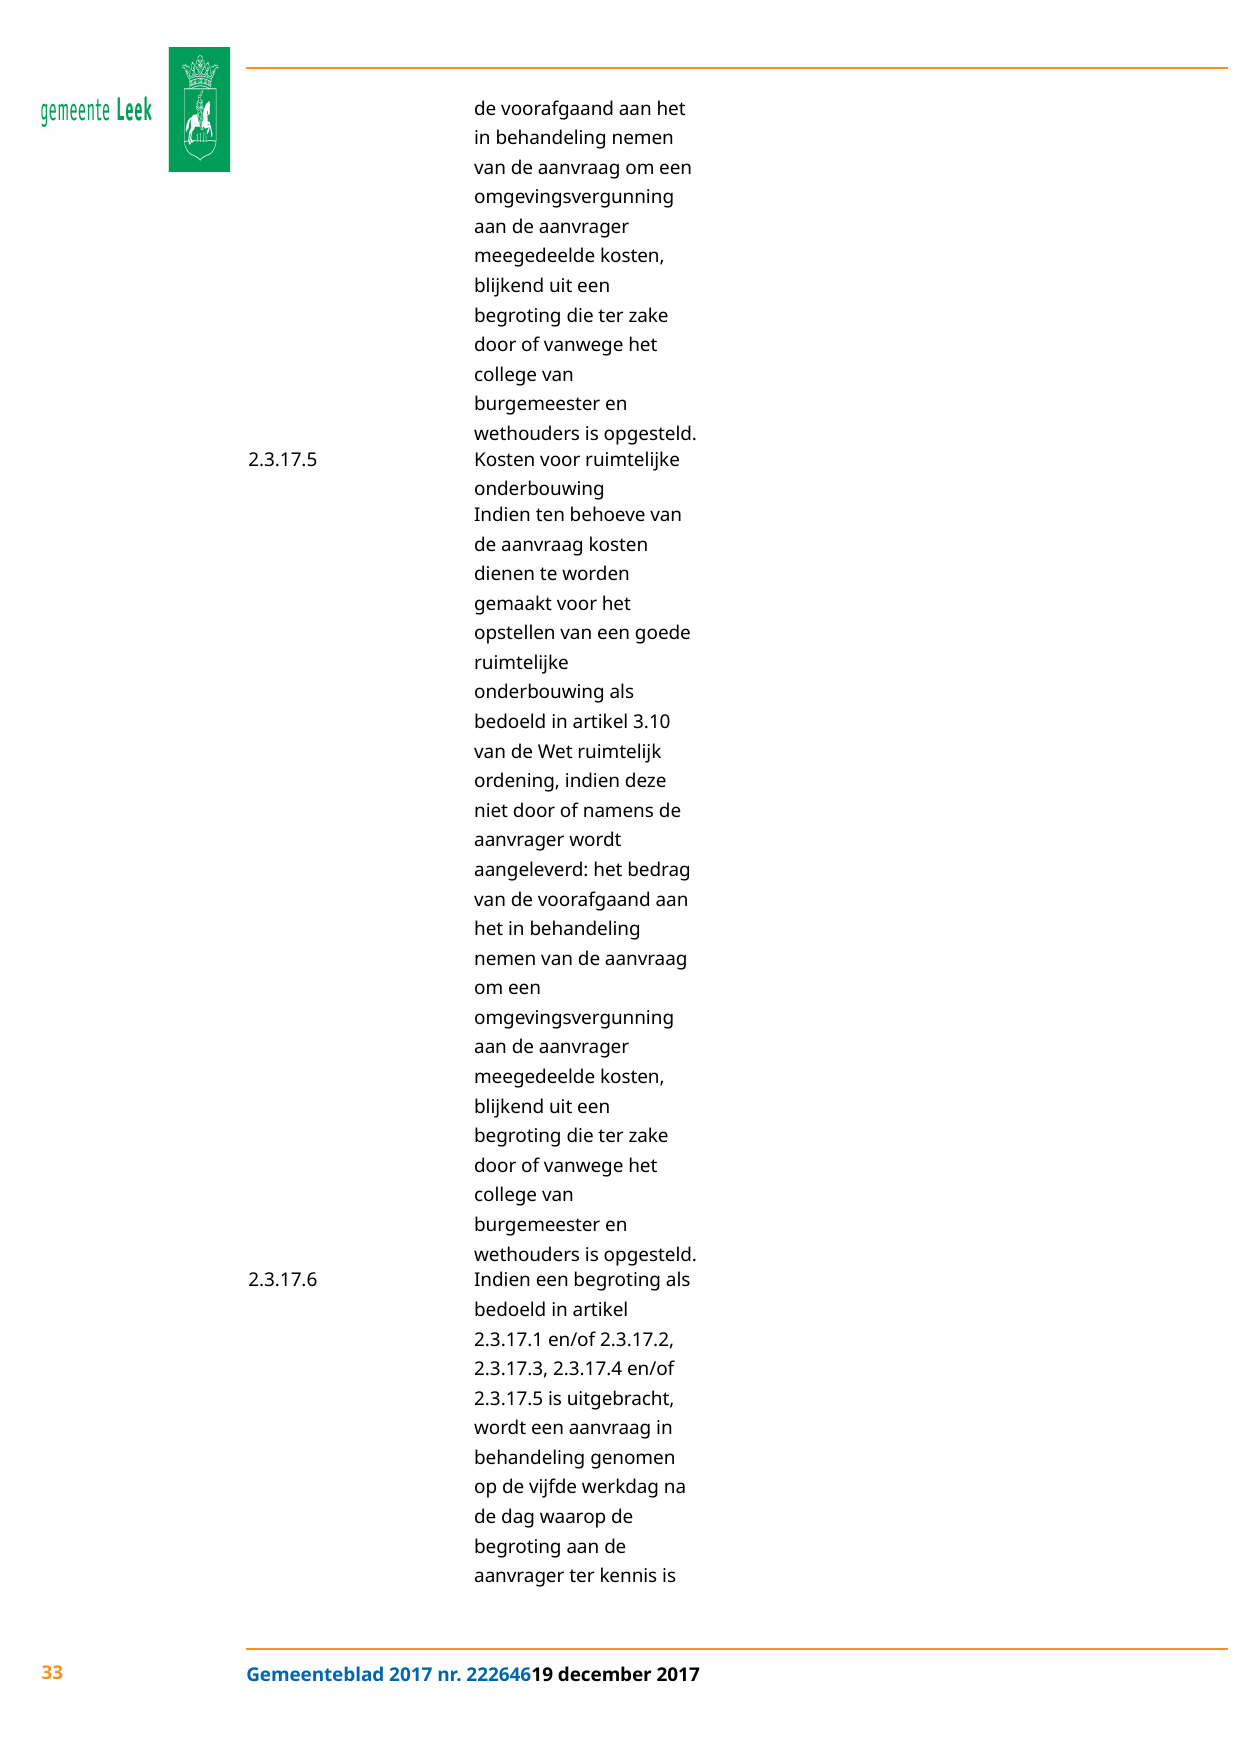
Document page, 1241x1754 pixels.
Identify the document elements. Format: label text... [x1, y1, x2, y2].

table_cell [926, 1267, 1152, 1588]
table_cell Indien ten behoeve van de aanvraag kosten dienen te worden gemaakt voor het opstellen van een goede ruimtelijke onderbouwing als bedoeld in artikel 3.10 van de Wet ruimtelijk ordening, indien deze niet door of namens de aanvrager wordt aangeleverd: het bedrag van de voorafgaand aan het in behandeling nemen van de aanvraag om een omgevingsvergunning aan de aanvrager meegedeelde kosten, blijkend uit een begroting die ter zake door of vanwege het college van burgemeester en wethouders is opgesteld. [474, 501, 700, 1267]
picture [41, 47, 231, 172]
table_cell de voorafgaand aan het in behandeling nemen van de aanvraag om een omgevingsvergunning aan de aanvrager meegedeelde kosten, blijkend uit een begroting die ter zake door of vanwege het college van burgemeester en wethouders is opgesteld. [474, 95, 700, 446]
table_cell [700, 446, 926, 501]
table_cell [926, 95, 1152, 446]
table_cell 2.3.17.6 [248, 1267, 474, 1588]
table_cell Indien een begroting als bedoeld in artikel 2.3.17.1 en/of 2.3.17.2, 2.3.17.3, 2.3.17.4 en/of 2.3.17.5 is uitgebracht, wordt een aanvraag in behandeling genomen op de vijfde werkdag na de dag waarop de begroting aan de aanvrager ter kennis is [474, 1267, 700, 1588]
table_cell 2.3.17.5 [248, 446, 474, 501]
table_cell [700, 1267, 926, 1588]
table_cell [700, 95, 926, 446]
table_cell [926, 446, 1152, 501]
table_cell [248, 95, 474, 446]
table_cell [700, 501, 926, 1267]
table_cell [926, 501, 1152, 1267]
table_cell [248, 501, 474, 1267]
table_cell Kosten voor ruimtelijke onderbouwing [474, 446, 700, 501]
